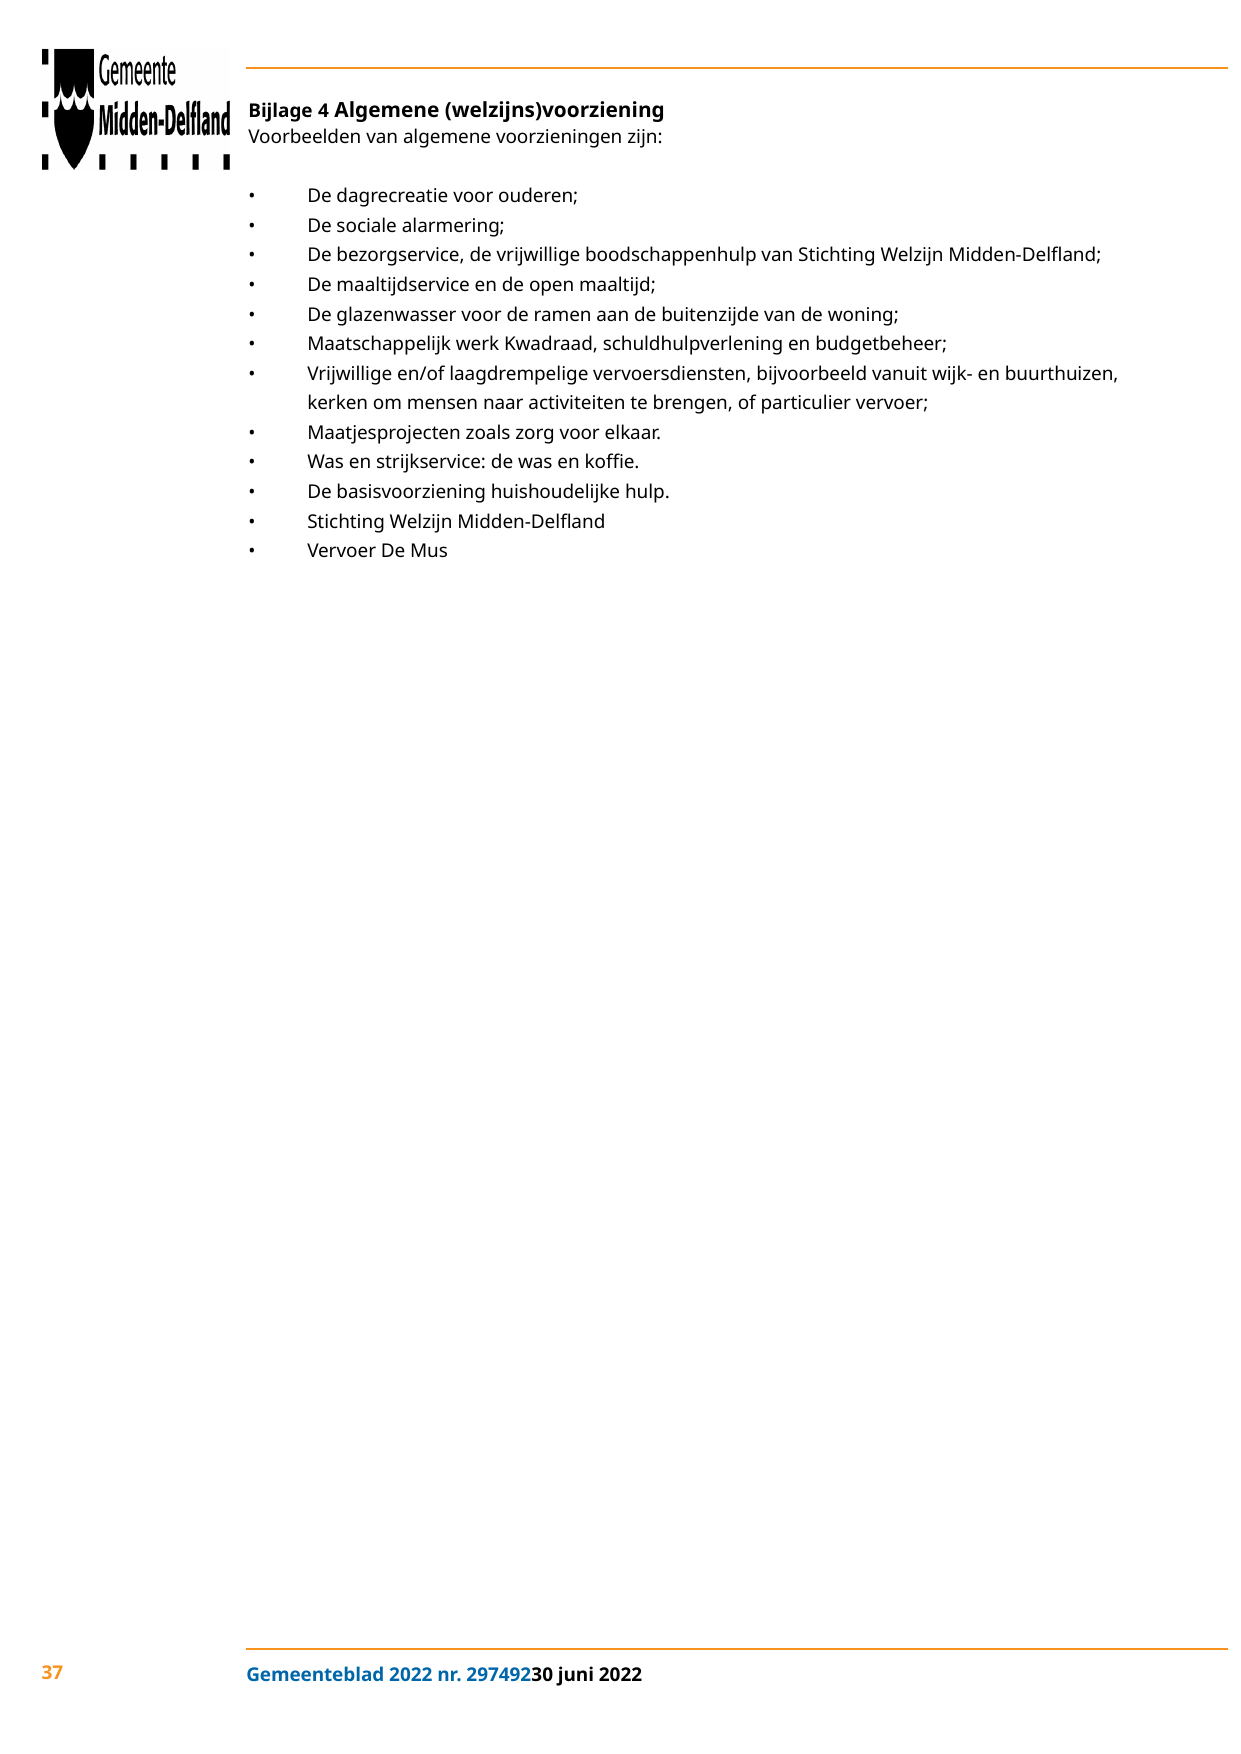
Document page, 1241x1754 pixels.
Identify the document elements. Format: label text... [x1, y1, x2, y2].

list De bezorgservice, de vrijwillige boodschappenhulp van Stichting Welzijn Midden-Delfland; [248, 242, 1152, 267]
list De sociale alarmering; [248, 212, 1152, 238]
list Was en strijkservice: de was en koffie. [248, 449, 1152, 474]
list Vrijwillige en/of laagdrempelige vervoersdiensten, bijvoorbeeld vanuit wijk- en buurthuizen, kerken om mensen naar activiteiten te brengen, of particulier vervoer; [248, 360, 1152, 415]
picture [41, 47, 231, 172]
list Maatjesprojecten zoals zorg voor elkaar. [248, 419, 1152, 445]
list De dagrecreatie voor ouderen; [248, 182, 1152, 208]
list Vervoer De Mus [248, 537, 1152, 563]
list De glazenwasser voor de ramen aan de buitenzijde van de woning; [248, 301, 1152, 327]
list De maaltijdservice en de open maaltijd; [248, 271, 1152, 297]
text Voorbeelden van algemene voorzieningen zijn: [248, 123, 1152, 149]
list De basisvoorziening huishoudelijke hulp. [248, 478, 1152, 504]
list Maatschappelijk werk Kwadraad, schuldhulpverlening en budgetbeheer; [248, 330, 1152, 356]
list Stichting Welzijn Midden-Delfland [248, 508, 1152, 534]
text Bijlage 4 Algemene (welzijns)voorziening [248, 95, 1152, 123]
